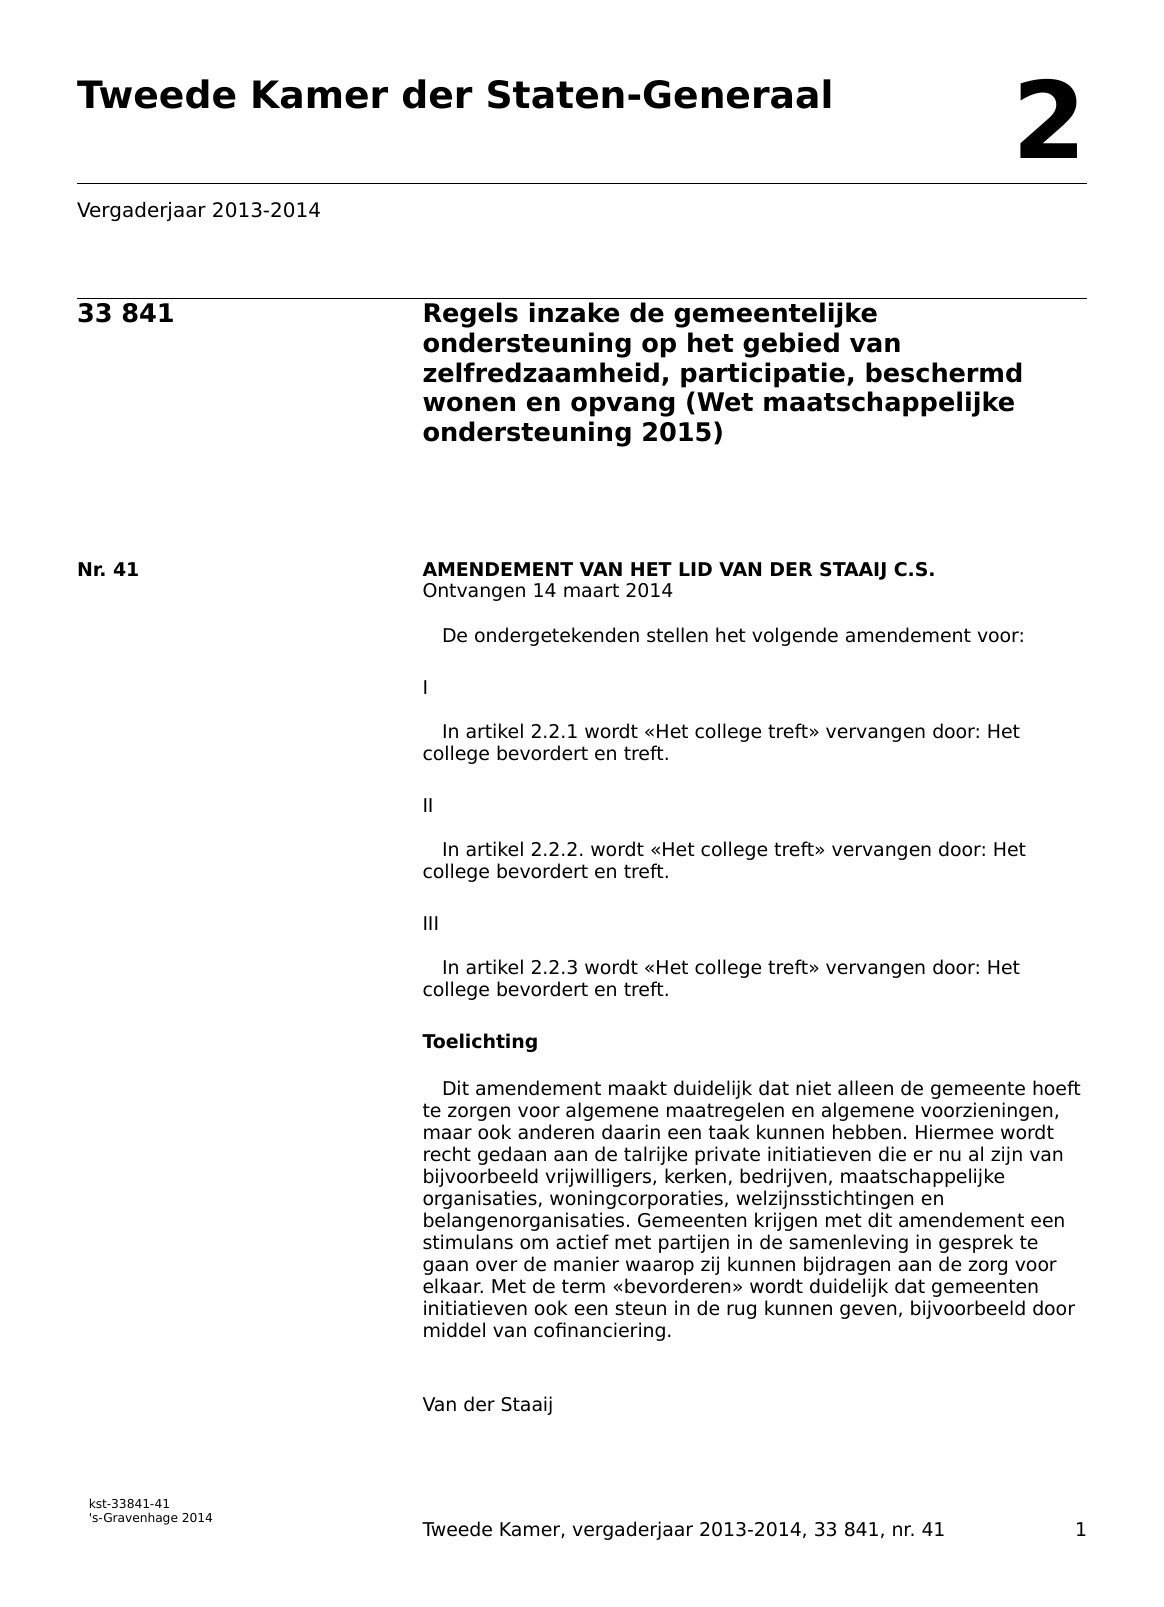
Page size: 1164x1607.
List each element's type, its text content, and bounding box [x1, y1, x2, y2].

table_cell Vergaderjaar 2013-2014 [77, 184, 1087, 298]
text In artikel 2.2.1 wordt «Het college treft» vervangen door: Het college bevordert en treft. [422, 721, 1087, 765]
subtitle I [422, 677, 1087, 698]
text De ondergetekenden stellen het volgende amendement voor: [422, 624, 1087, 647]
table_header 2 [886, 59, 1087, 183]
subtitle II [422, 795, 1087, 817]
text 's-Gravenhage 2014 [88, 1511, 323, 1525]
subtitle III [422, 913, 1087, 935]
subtitle Nr. 41 AMENDEMENT VAN HET LID VAN DER STAAIJ C.S. [77, 558, 1087, 580]
text Van der Staaij [422, 1372, 1087, 1438]
text Dit amendement maakt duidelijk dat niet alleen de gemeente hoeft te zorgen voor algemene maatregelen en algemene voorzieningen, maar ook anderen daarin een taak kunnen hebben. Hiermee wordt recht gedaan aan de talrijke private initiatieven die er nu al zijn van bijvoorbeeld vrijwilligers, kerken, bedrijven, maatschappelijke organisaties, woningcorporaties, welzijnsstichtingen en belangenorganisaties. Gemeenten krijgen met dit amendement een stimulans om actief met partijen in de samenleving in gesprek te gaan over de manier waarop zij kunnen bijdragen aan de zorg voor elkaar. Met de term «bevorderen» wordt duidelijk dat gemeenten initiatieven ook een steun in de rug kunnen geven, bijvoorbeeld door middel van cofinanciering. [422, 1078, 1087, 1342]
subtitle Toelichting [422, 1031, 1087, 1053]
text In artikel 2.2.3 wordt «Het college treft» vervangen door: Het college bevordert en treft. [422, 957, 1087, 1001]
table_header Tweede Kamer der Staten-Generaal [77, 59, 886, 183]
text Ontvangen 14 maart 2014 [422, 580, 1087, 602]
subtitle 33 841 Regels inzake de gemeentelijke ondersteuning op het gebied van zelfredzaamheid, participatie, beschermd wonen en opvang (Wet maatschappelijke ondersteuning 2015) [77, 299, 1087, 447]
text kst-33841-41 [88, 1497, 323, 1511]
text In artikel 2.2.2. wordt «Het college treft» vervangen door: Het college bevordert en treft. [422, 839, 1087, 883]
